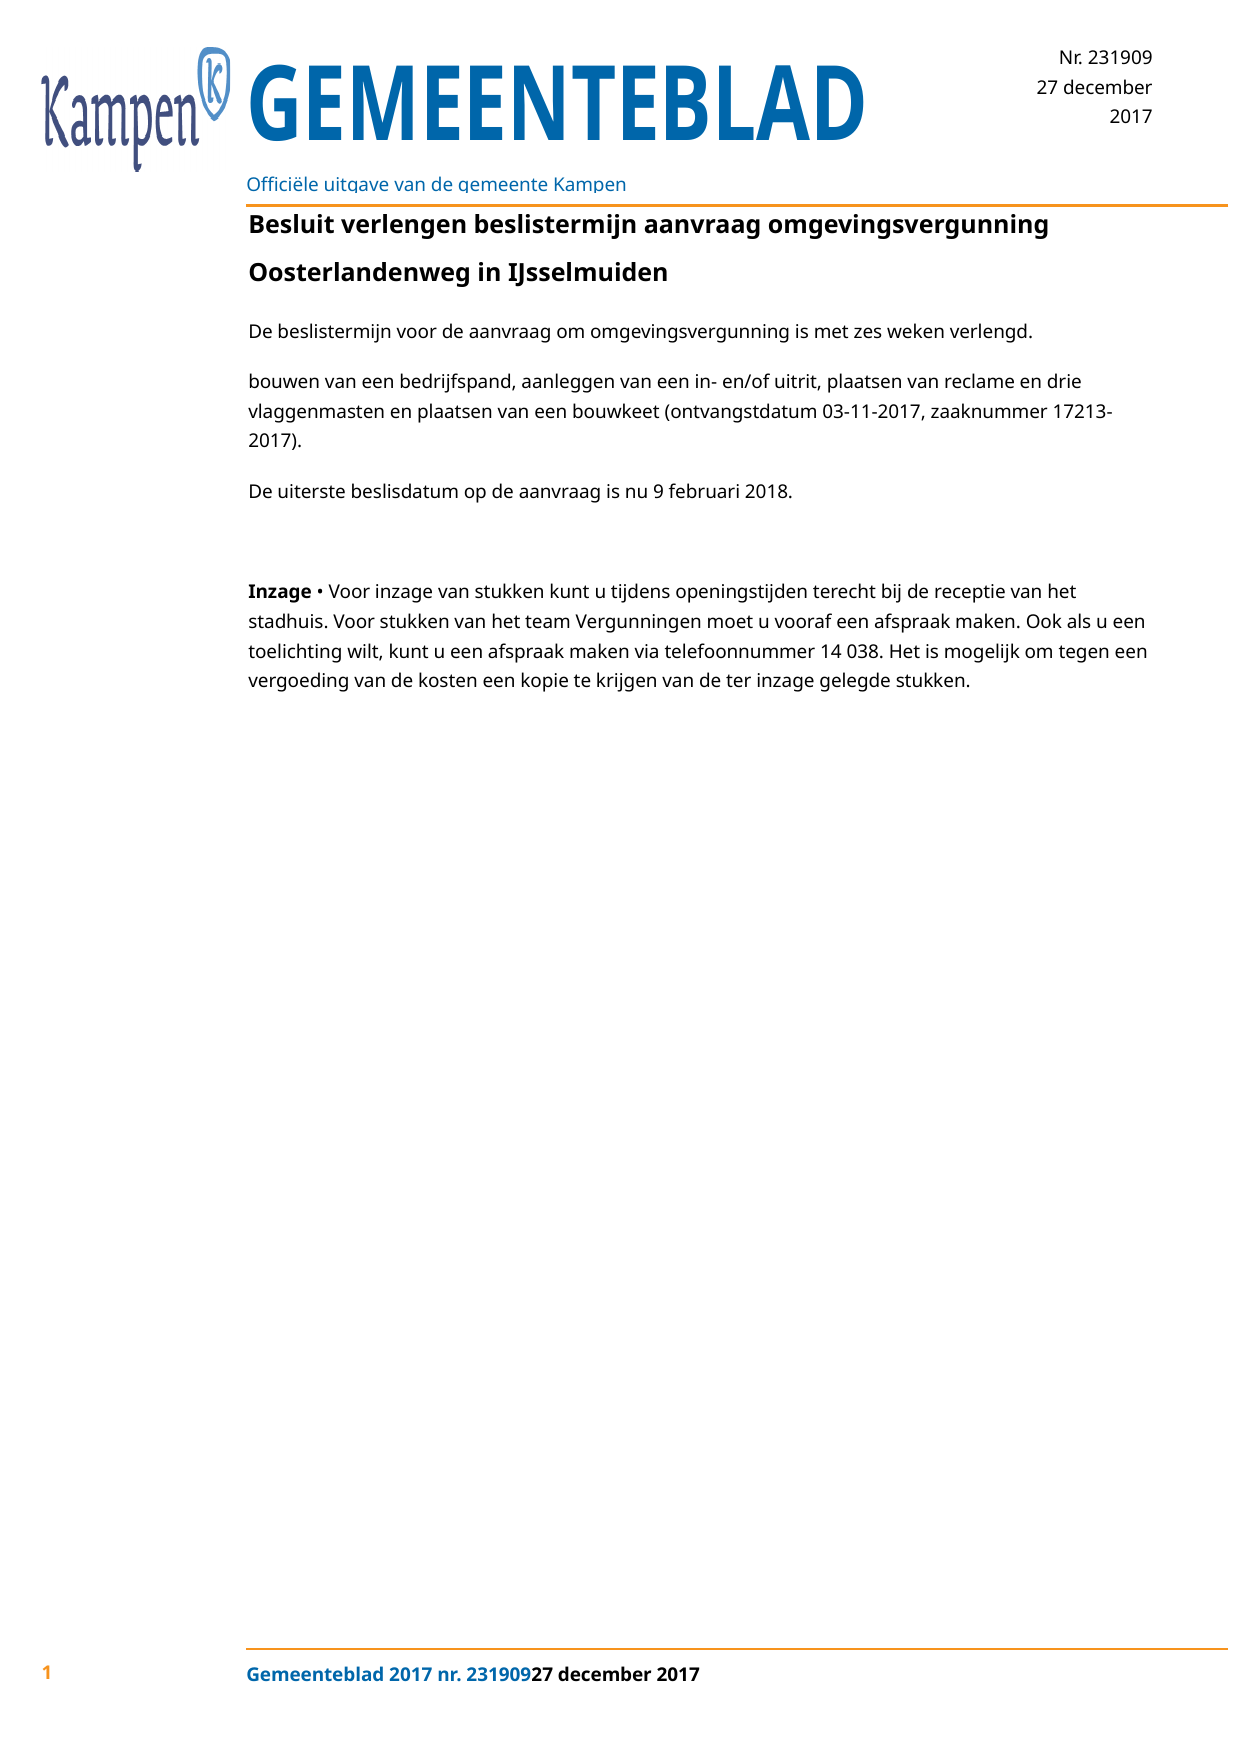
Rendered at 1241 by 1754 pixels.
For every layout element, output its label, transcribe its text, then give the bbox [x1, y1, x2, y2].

text De uiterste beslisdatum op de aanvraag is nu 9 februari 2018. [248, 478, 1152, 504]
text De beslistermijn voor de aanvraag om omgevingsvergunning is met zes weken verlengd. [248, 318, 1152, 344]
text Inzage • Voor inzage van stukken kunt u tijdens openingstijden terecht bij de receptie van het stadhuis. Voor stukken van het team Vergunningen moet u vooraf een afspraak maken. Ook als u een toelichting wilt, kunt u een afspraak maken via telefoonnummer 14 038. Het is mogelijk om tegen een vergoeding van de kosten een kopie te krijgen van de ter inzage gelegde stukken. [248, 579, 1152, 693]
text bouwen van een bedrijfspand, aanleggen van een in- en/of uitrit, plaatsen van reclame en drie vlaggenmasten en plaatsen van een bouwkeet (ontvangstdatum 03-11-2017, zaaknummer 17213-2017). [248, 368, 1152, 453]
text Besluit verlengen beslistermijn aanvraag omgevingsvergunning Oosterlandenweg in IJsselmuiden [248, 207, 1152, 288]
picture [41, 47, 231, 172]
